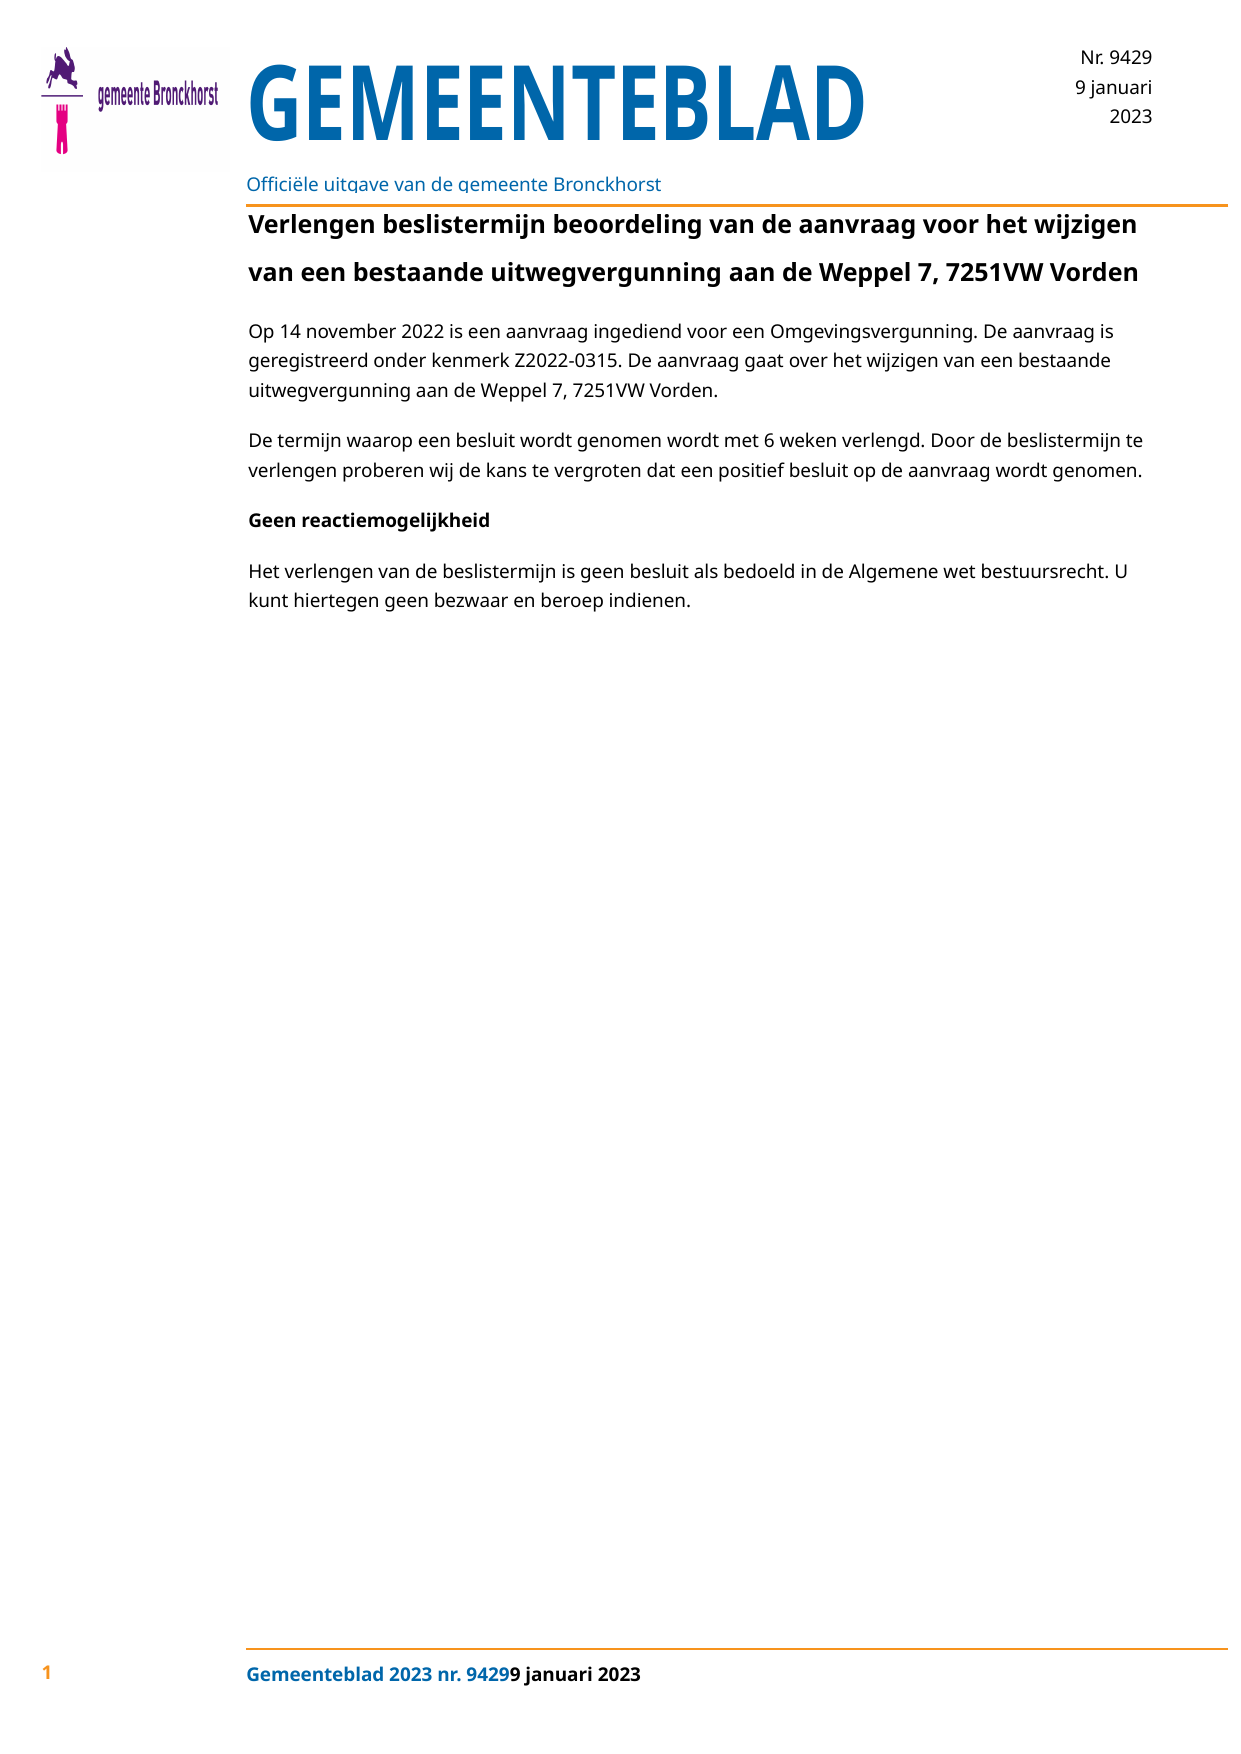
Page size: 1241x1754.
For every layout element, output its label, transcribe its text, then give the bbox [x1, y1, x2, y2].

text Geen reactiemogelijkheid [248, 507, 1152, 533]
text Op 14 november 2022 is een aanvraag ingediend voor een Omgevingsvergunning. De aanvraag is geregistreerd onder kenmerk Z2022-0315. De aanvraag gaat over het wijzigen van een bestaande uitwegvergunning aan de Weppel 7, 7251VW Vorden. [248, 318, 1152, 403]
picture [41, 47, 231, 172]
text Verlengen beslistermijn beoordeling van de aanvraag voor het wijzigen van een bestaande uitwegvergunning aan de Weppel 7, 7251VW Vorden [248, 207, 1152, 288]
text Het verlengen van de beslistermijn is geen besluit als bedoeld in de Algemene wet bestuursrecht. U kunt hiertegen geen bezwaar en beroep indienen. [248, 558, 1152, 613]
text De termijn waarop een besluit wordt genomen wordt met 6 weken verlengd. Door de beslistermijn te verlengen proberen wij de kans te vergroten dat een positief besluit op de aanvraag wordt genomen. [248, 427, 1152, 483]
